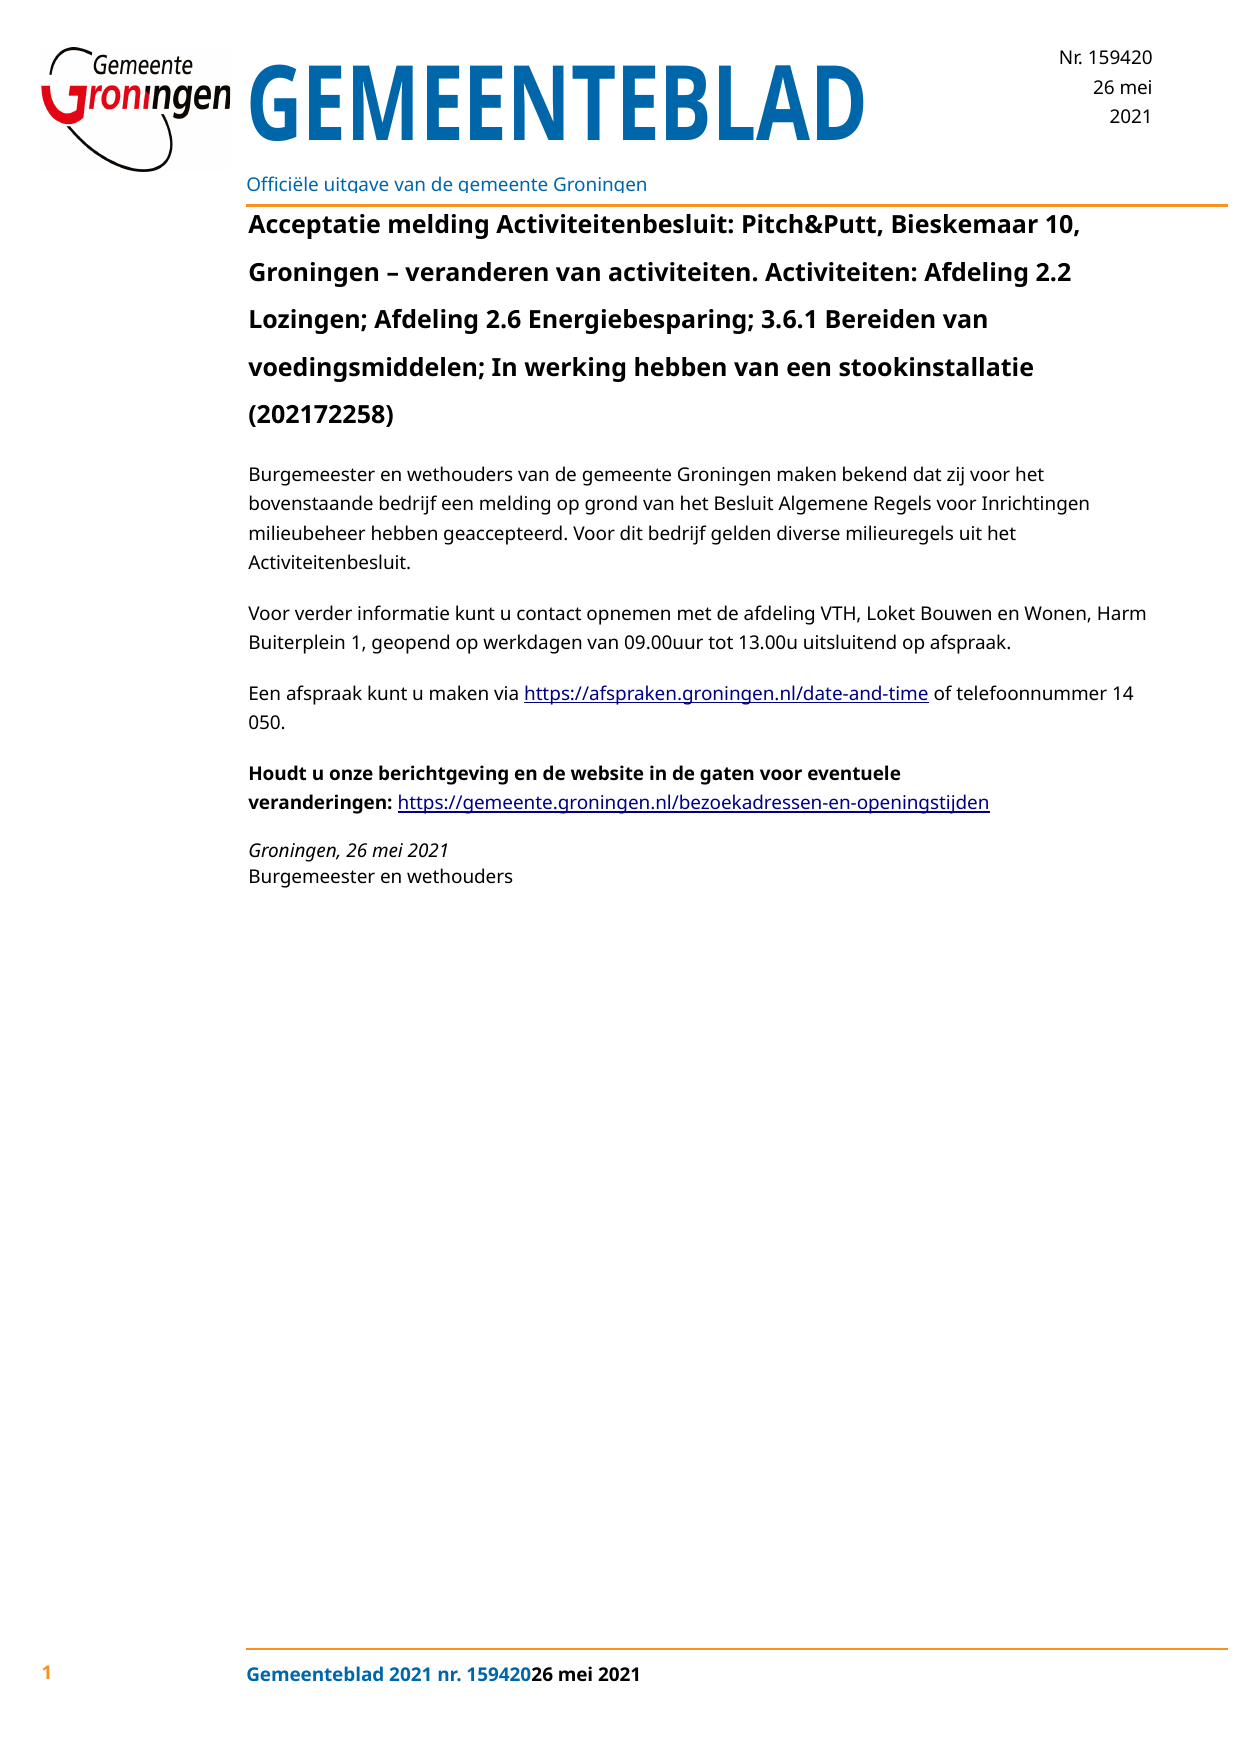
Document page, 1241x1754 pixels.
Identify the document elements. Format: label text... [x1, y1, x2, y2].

text Voor verder informatie kunt u contact opnemen met de afdeling VTH, Loket Bouwen en Wonen, Harm Buiterplein 1, geopend op werkdagen van 09.00uur tot 13.00u uitsluitend op afspraak. [248, 600, 1152, 655]
text Een afspraak kunt u maken via https://afspraken.groningen.nl/date-and-time of telefoonnummer 14 050. [248, 680, 1152, 735]
text Acceptatie melding Activiteitenbesluit: Pitch&Putt, Bieskemaar 10, Groningen – veranderen van activiteiten. Activiteiten: Afdeling 2.2 Lozingen; Afdeling 2.6 Energiebesparing; 3.6.1 Bereiden van voedingsmiddelen; In werking hebben van een stookinstallatie (202172258) [248, 207, 1152, 431]
picture [41, 47, 231, 172]
text Houdt u onze berichtgeving en de website in de gaten voor eventuele veranderingen: https://gemeente.groningen.nl/bezoekadressen-en-openingstijden [248, 760, 1152, 815]
text Groningen, 26 mei 2021 [248, 837, 1152, 863]
text Burgemeester en wethouders van de gemeente Groningen maken bekend dat zij voor het bovenstaande bedrijf een melding op grond van het Besluit Algemene Regels voor Inrichtingen milieubeheer hebben geaccepteerd. Voor dit bedrijf gelden diverse milieuregels uit het Activiteitenbesluit. [248, 461, 1152, 575]
text Burgemeester en wethouders [248, 863, 1152, 889]
